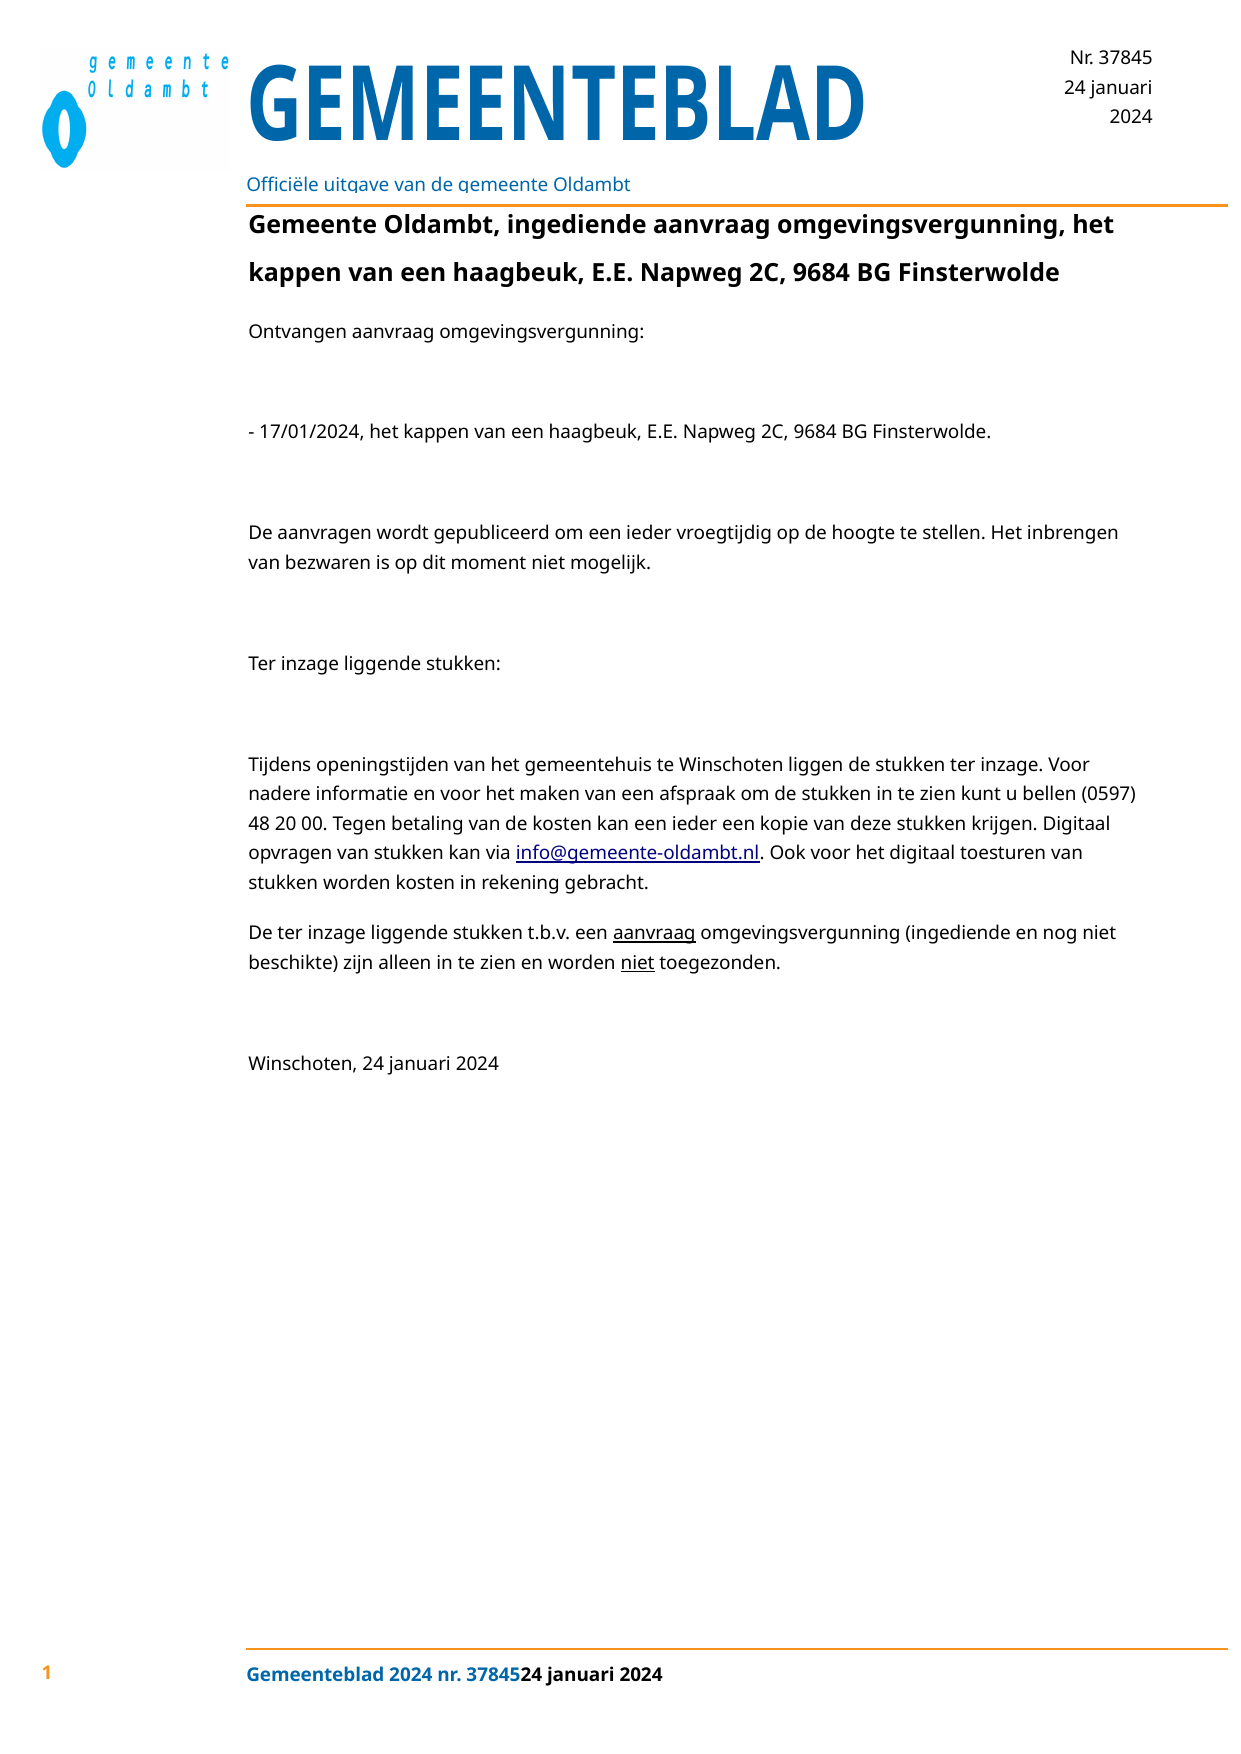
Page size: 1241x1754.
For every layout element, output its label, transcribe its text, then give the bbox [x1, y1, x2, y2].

text Ontvangen aanvraag omgevingsvergunning: [248, 318, 1152, 344]
text - 17/01/2024, het kappen van een haagbeuk, E.E. Napweg 2C, 9684 BG Finsterwolde. [248, 419, 1152, 444]
text De aanvragen wordt gepubliceerd om een ieder vroegtijdig op de hoogte te stellen. Het inbrengen van bezwaren is op dit moment niet mogelijk. [248, 519, 1152, 575]
text Ter inzage liggende stukken: [248, 650, 1152, 676]
text De ter inzage liggende stukken t.b.v. een aanvraag omgevingsvergunning (ingediende en nog niet beschikte) zijn alleen in te zien en worden niet toegezonden. [248, 919, 1152, 975]
text Winschoten, 24 januari 2024 [248, 1050, 1152, 1076]
text Gemeente Oldambt, ingediende aanvraag omgevingsvergunning, het kappen van een haagbeuk, E.E. Napweg 2C, 9684 BG Finsterwolde [248, 207, 1152, 288]
text Tijdens openingstijden van het gemeentehuis te Winschoten liggen de stukken ter inzage. Voor nadere informatie en voor het maken van een afspraak om de stukken in te zien kunt u bellen (0597) 48 20 00. Tegen betaling van de kosten kan een ieder een kopie van deze stukken krijgen. Digitaal opvragen van stukken kan via info@gemeente-oldambt.nl. Ook voor het digitaal toesturen van stukken worden kosten in rekening gebracht. [248, 751, 1152, 895]
picture [41, 47, 231, 172]
